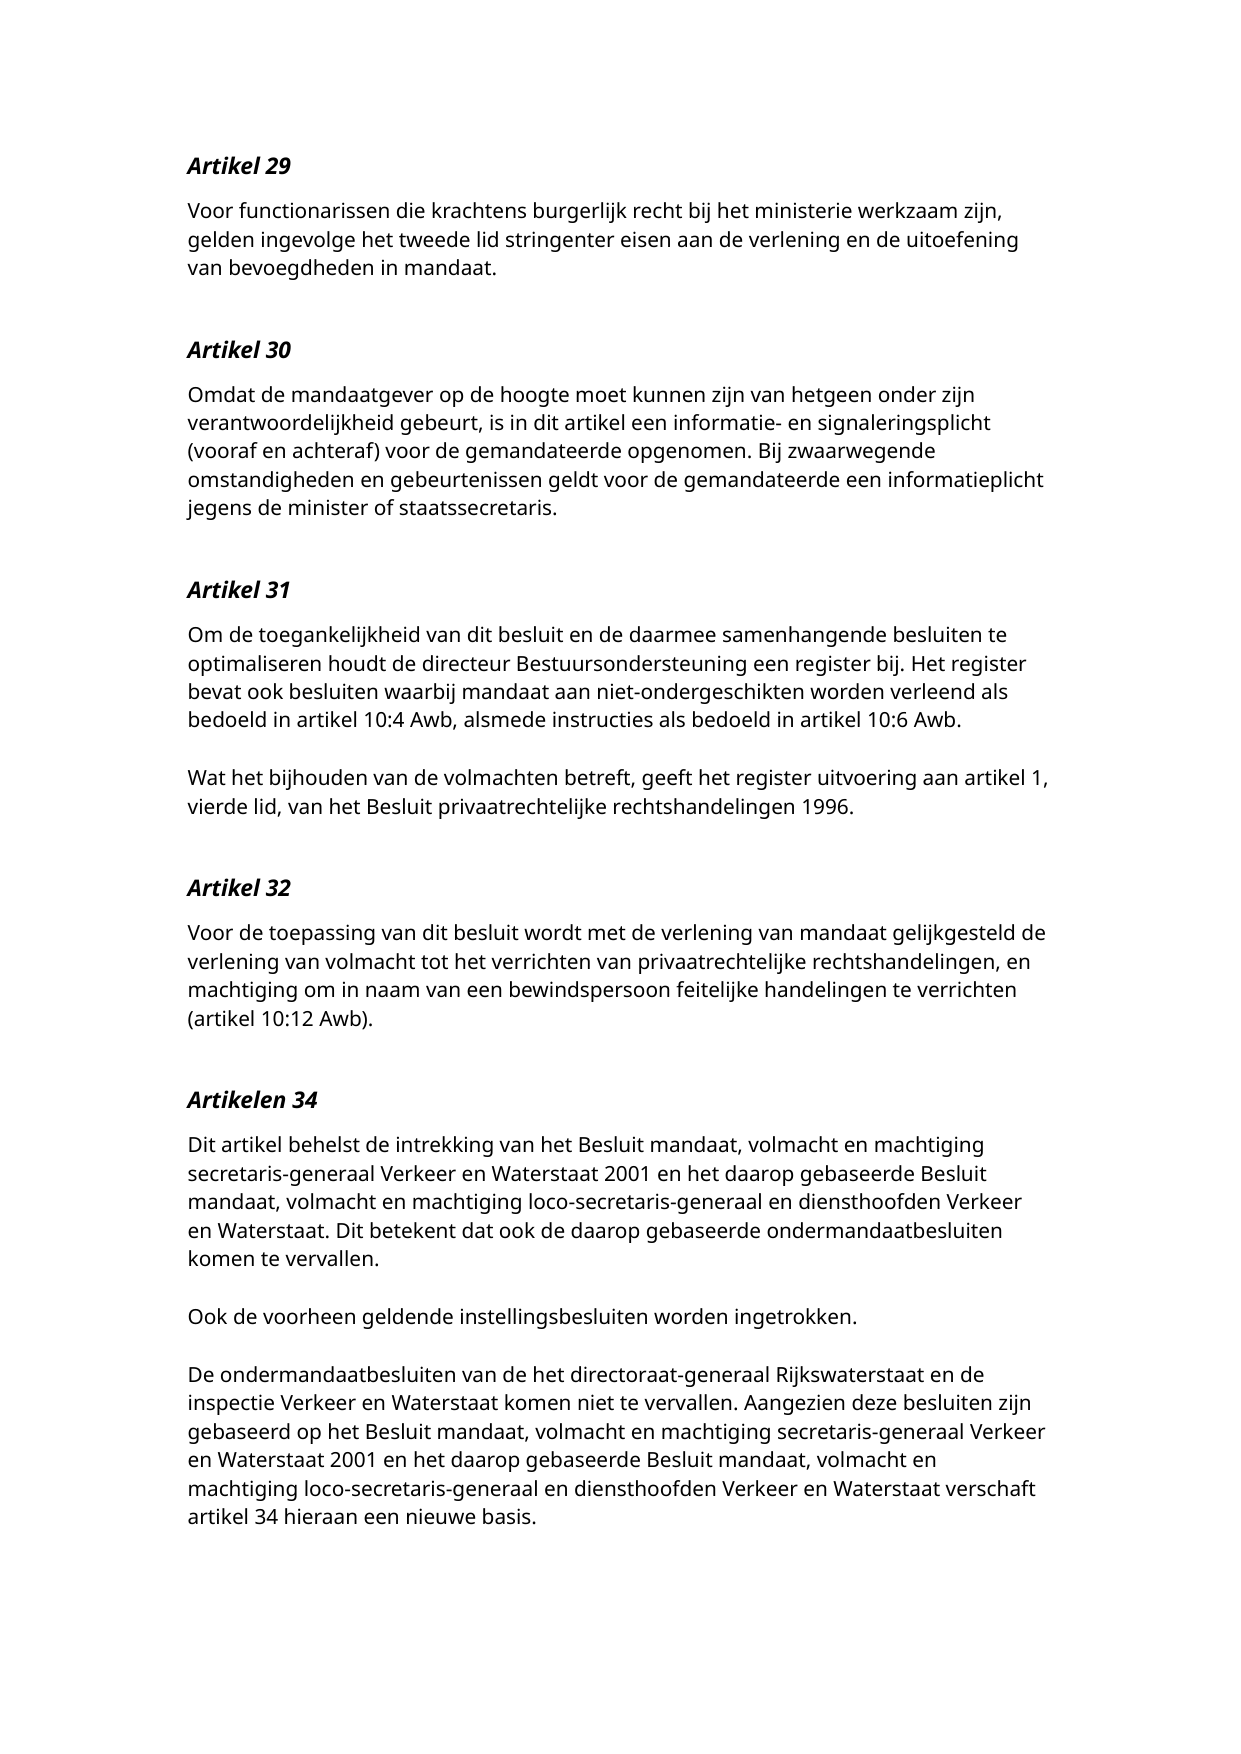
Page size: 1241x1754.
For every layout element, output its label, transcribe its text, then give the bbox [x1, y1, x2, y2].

text Omdat de mandaatgever op de hoogte moet kunnen zijn van hetgeen onder zijn verantwoordelijkheid gebeurt, is in dit artikel een informatie- en signaleringsplicht (vooraf en achteraf) voor de gemandateerde opgenomen. Bij zwaarwegende omstandigheden en gebeurtenissen geldt voor de gemandateerde een informatieplicht jegens de minister of staatssecretaris. [187, 380, 1053, 522]
text Voor functionarissen die krachtens burgerlijk recht bij het ministerie werkzaam zijn, gelden ingevolge het tweede lid stringenter eisen aan de verlening en de uitoefening van bevoegdheden in mandaat. [187, 196, 1053, 282]
subtitle Artikel 31 [187, 574, 1053, 605]
subtitle Artikel 30 [187, 333, 1053, 365]
text Voor de toepassing van dit besluit wordt met de verlening van mandaat gelijkgesteld de verlening van volmacht tot het verrichten van privaatrechtelijke rechtshandelingen, en machtiging om in naam van een bewindspersoon feitelijke handelingen te verrichten (artikel 10:12 Awb). [187, 918, 1053, 1032]
text Dit artikel behelst de intrekking van het Besluit mandaat, volmacht en machtiging secretaris-generaal Verkeer en Waterstaat 2001 en het daarop gebaseerde Besluit mandaat, volmacht en machtiging loco-secretaris-generaal en diensthoofden Verkeer en Waterstaat. Dit betekent dat ook de daarop gebaseerde ondermandaatbesluiten komen te vervallen. [187, 1131, 1053, 1273]
text Om de toegankelijkheid van dit besluit en de daarmee samenhangende besluiten te optimaliseren houdt de directeur Bestuursondersteuning een register bij. Het register bevat ook besluiten waarbij mandaat aan niet-ondergeschikten worden verleend als bedoeld in artikel 10:4 Awb, alsmede instructies als bedoeld in artikel 10:6 Awb. [187, 620, 1053, 734]
subtitle Artikel 29 [187, 150, 1053, 181]
text Wat het bijhouden van de volmachten betreft, geeft het register uitvoering aan artikel 1, vierde lid, van het Besluit privaatrechtelijke rechtshandelingen 1996. [187, 763, 1053, 820]
subtitle Artikelen 34 [187, 1084, 1053, 1116]
text De ondermandaatbesluiten van de het directoraat-generaal Rijkswaterstaat en de inspectie Verkeer en Waterstaat komen niet te vervallen. Aangezien deze besluiten zijn gebaseerd op het Besluit mandaat, volmacht en machtiging secretaris-generaal Verkeer en Waterstaat 2001 en het daarop gebaseerde Besluit mandaat, volmacht en machtiging loco-secretaris-generaal en diensthoofden Verkeer en Waterstaat verschaft artikel 34 hieraan een nieuwe basis. [187, 1360, 1053, 1531]
text Ook de voorheen geldende instellingsbesluiten worden ingetrokken. [187, 1302, 1053, 1331]
subtitle Artikel 32 [187, 872, 1053, 903]
